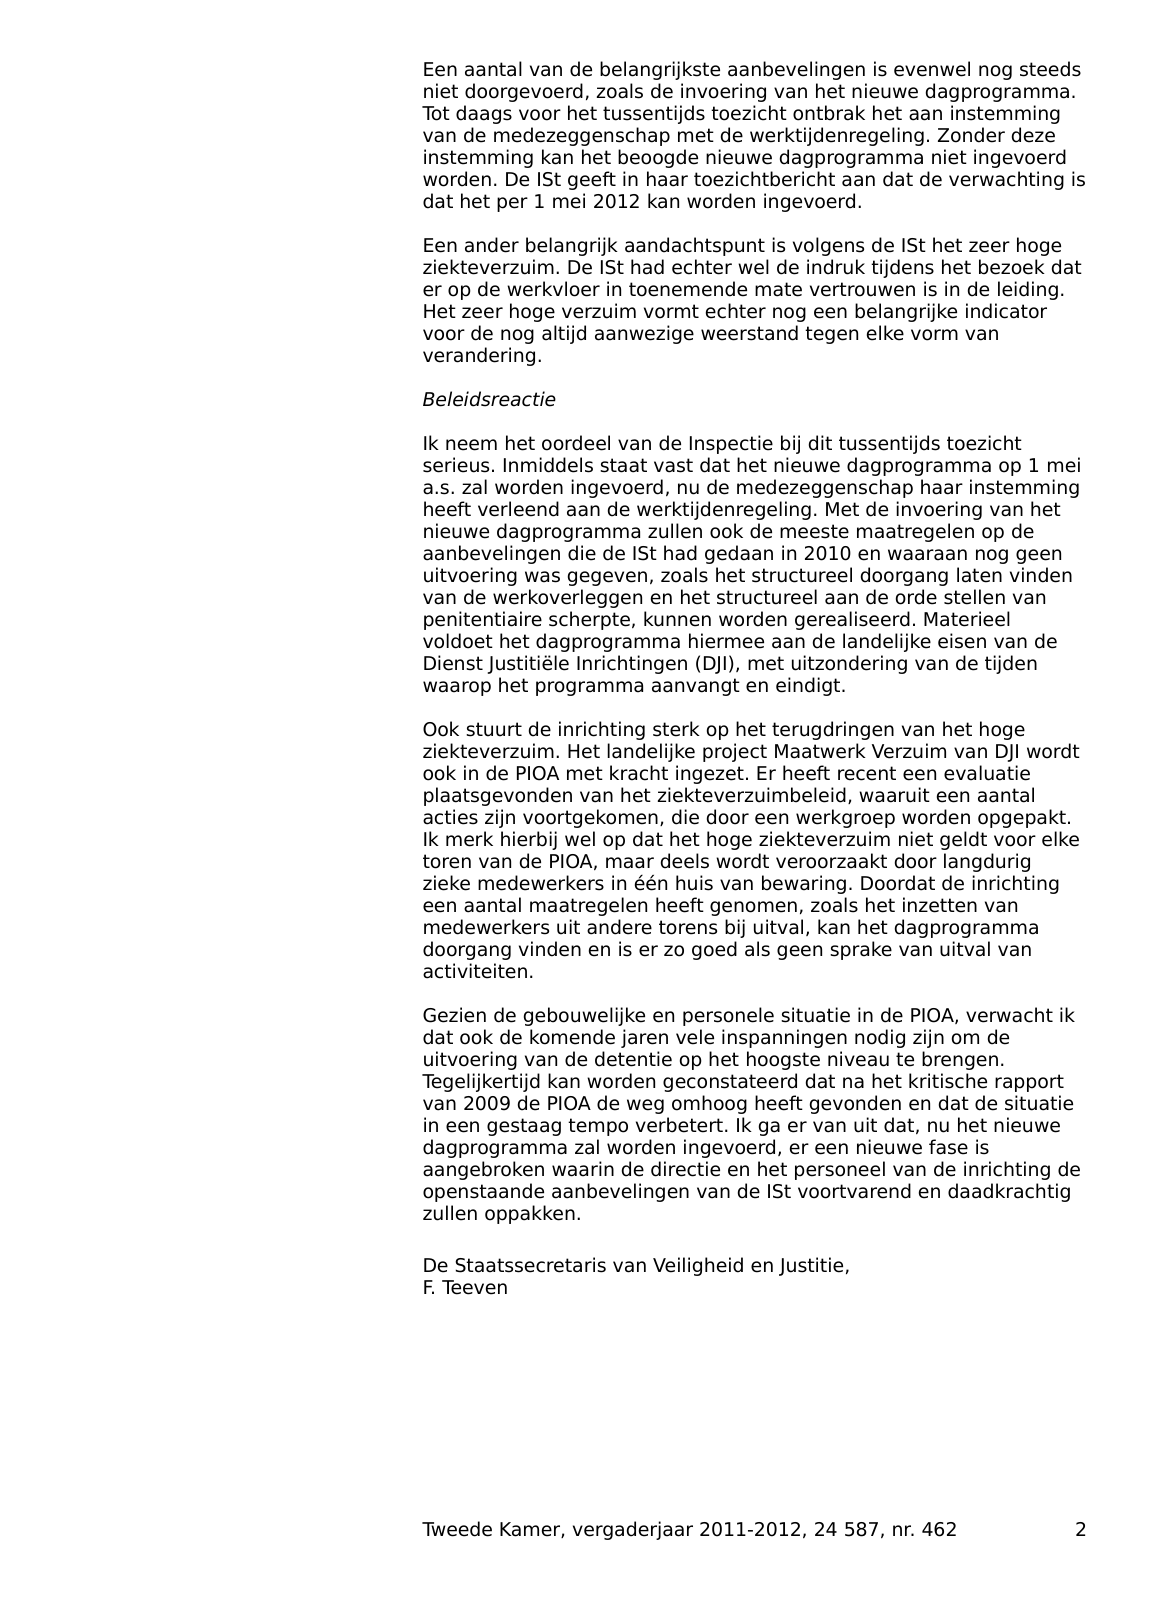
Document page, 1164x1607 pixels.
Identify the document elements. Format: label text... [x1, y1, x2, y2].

text Gezien de gebouwelijke en personele situatie in de PIOA, verwacht ik dat ook de komende jaren vele inspanningen nodig zijn om de uitvoering van de detentie op het hoogste niveau te brengen. Tegelijkertijd kan worden geconstateerd dat na het kritische rapport van 2009 de PIOA de weg omhoog heeft gevonden en dat de situatie in een gestaag tempo verbetert. Ik ga er van uit dat, nu het nieuwe dagprogramma zal worden ingevoerd, er een nieuwe fase is aangebroken waarin de directie en het personeel van de inrichting de openstaande aanbevelingen van de ISt voortvarend en daadkrachtig zullen oppakken. [422, 1005, 1087, 1225]
subtitle Beleidsreactie [422, 389, 1087, 411]
text De Staatssecretaris van Veiligheid en Justitie, F. Teeven [422, 1255, 1087, 1299]
text Een aantal van de belangrijkste aanbevelingen is evenwel nog steeds niet doorgevoerd, zoals de invoering van het nieuwe dagprogramma. Tot daags voor het tussentijds toezicht ontbrak het aan instemming van de medezeggenschap met de werktijdenregeling. Zonder deze instemming kan het beoogde nieuwe dagprogramma niet ingevoerd worden. De ISt geeft in haar toezichtbericht aan dat de verwachting is dat het per 1 mei 2012 kan worden ingevoerd. [422, 59, 1087, 213]
text Ik neem het oordeel van de Inspectie bij dit tussentijds toezicht serieus. Inmiddels staat vast dat het nieuwe dagprogramma op 1 mei a.s. zal worden ingevoerd, nu de medezeggenschap haar instemming heeft verleend aan de werktijdenregeling. Met de invoering van het nieuwe dagprogramma zullen ook de meeste maatregelen op de aanbevelingen die de ISt had gedaan in 2010 en waaraan nog geen uitvoering was gegeven, zoals het structureel doorgang laten vinden van de werkoverleggen en het structureel aan de orde stellen van penitentiaire scherpte, kunnen worden gerealiseerd. Materieel voldoet het dagprogramma hiermee aan de landelijke eisen van de Dienst Justitiële Inrichtingen (DJI), met uitzondering van de tijden waarop het programma aanvangt en eindigt. [422, 433, 1087, 697]
text Ook stuurt de inrichting sterk op het terugdringen van het hoge ziekteverzuim. Het landelijke project Maatwerk Verzuim van DJI wordt ook in de PIOA met kracht ingezet. Er heeft recent een evaluatie plaatsgevonden van het ziekteverzuimbeleid, waaruit een aantal acties zijn voortgekomen, die door een werkgroep worden opgepakt. Ik merk hierbij wel op dat het hoge ziekteverzuim niet geldt voor elke toren van de PIOA, maar deels wordt veroorzaakt door langdurig zieke medewerkers in één huis van bewaring. Doordat de inrichting een aantal maatregelen heeft genomen, zoals het inzetten van medewerkers uit andere torens bij uitval, kan het dagprogramma doorgang vinden en is er zo goed als geen sprake van uitval van activiteiten. [422, 719, 1087, 983]
text Een ander belangrijk aandachtspunt is volgens de ISt het zeer hoge ziekteverzuim. De ISt had echter wel de indruk tijdens het bezoek dat er op de werkvloer in toenemende mate vertrouwen is in de leiding. Het zeer hoge verzuim vormt echter nog een belangrijke indicator voor de nog altijd aanwezige weerstand tegen elke vorm van verandering. [422, 235, 1087, 367]
